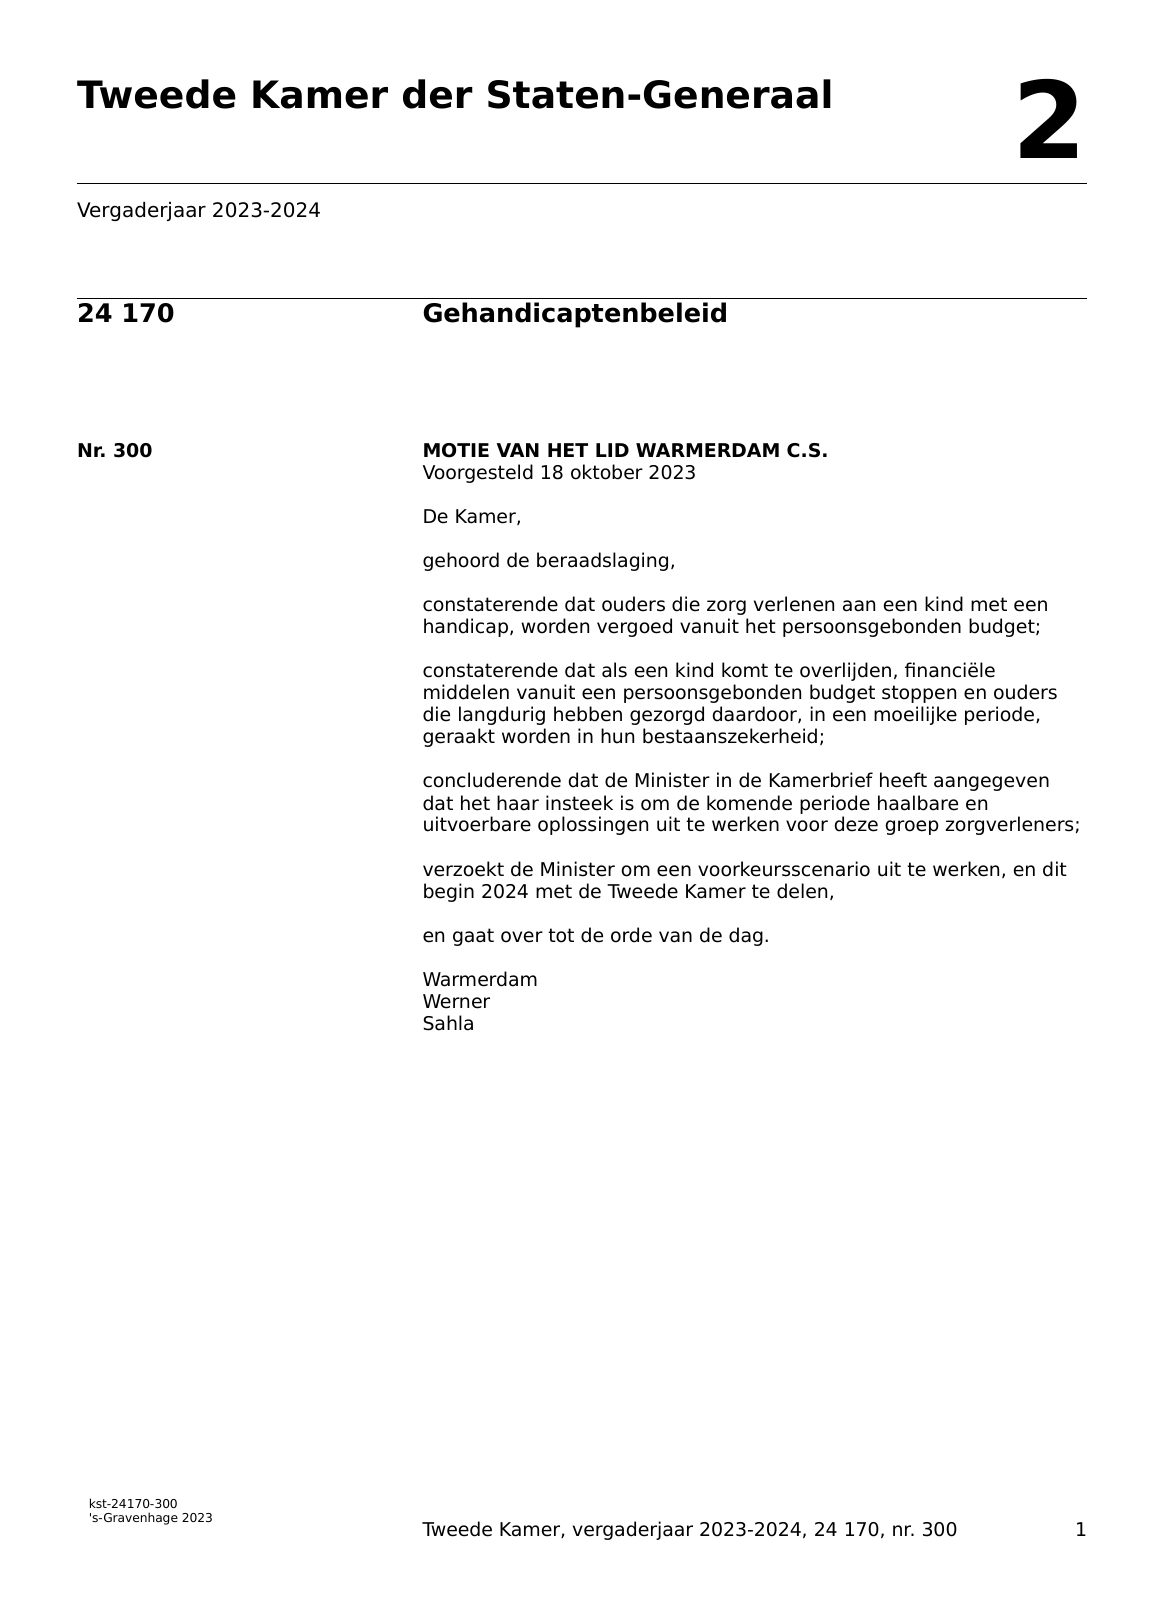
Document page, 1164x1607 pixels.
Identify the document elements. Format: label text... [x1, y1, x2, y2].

subtitle 24 170 Gehandicaptenbeleid [77, 299, 1087, 329]
text verzoekt de Minister om een voorkeursscenario uit te werken, en dit begin 2024 met de Tweede Kamer te delen, [422, 858, 1087, 902]
text gehoord de beraadslaging, [422, 550, 1087, 572]
text Sahla [422, 1013, 1087, 1035]
text De Kamer, [422, 506, 1087, 528]
text concluderende dat de Minister in de Kamerbrief heeft aangegeven dat het haar insteek is om de komende periode haalbare en uitvoerbare oplossingen uit te werken voor deze groep zorgverleners; [422, 770, 1087, 836]
subtitle Nr. 300 MOTIE VAN HET LID WARMERDAM C.S. [77, 440, 1087, 462]
table_header Tweede Kamer der Staten-Generaal [77, 59, 886, 183]
text 's-Gravenhage 2023 [88, 1511, 323, 1525]
table_header 2 [886, 59, 1087, 183]
text kst-24170-300 [88, 1497, 323, 1511]
text Werner [422, 991, 1087, 1013]
text Voorgesteld 18 oktober 2023 [422, 462, 1087, 484]
table_cell Vergaderjaar 2023-2024 [77, 184, 1087, 298]
text constaterende dat als een kind komt te overlijden, financiële middelen vanuit een persoonsgebonden budget stoppen en ouders die langdurig hebben gezorgd daardoor, in een moeilijke periode, geraakt worden in hun bestaanszekerheid; [422, 660, 1087, 748]
text Warmerdam [422, 969, 1087, 991]
text constaterende dat ouders die zorg verlenen aan een kind met een handicap, worden vergoed vanuit het persoonsgebonden budget; [422, 594, 1087, 638]
text en gaat over tot de orde van de dag. [422, 925, 1087, 947]
